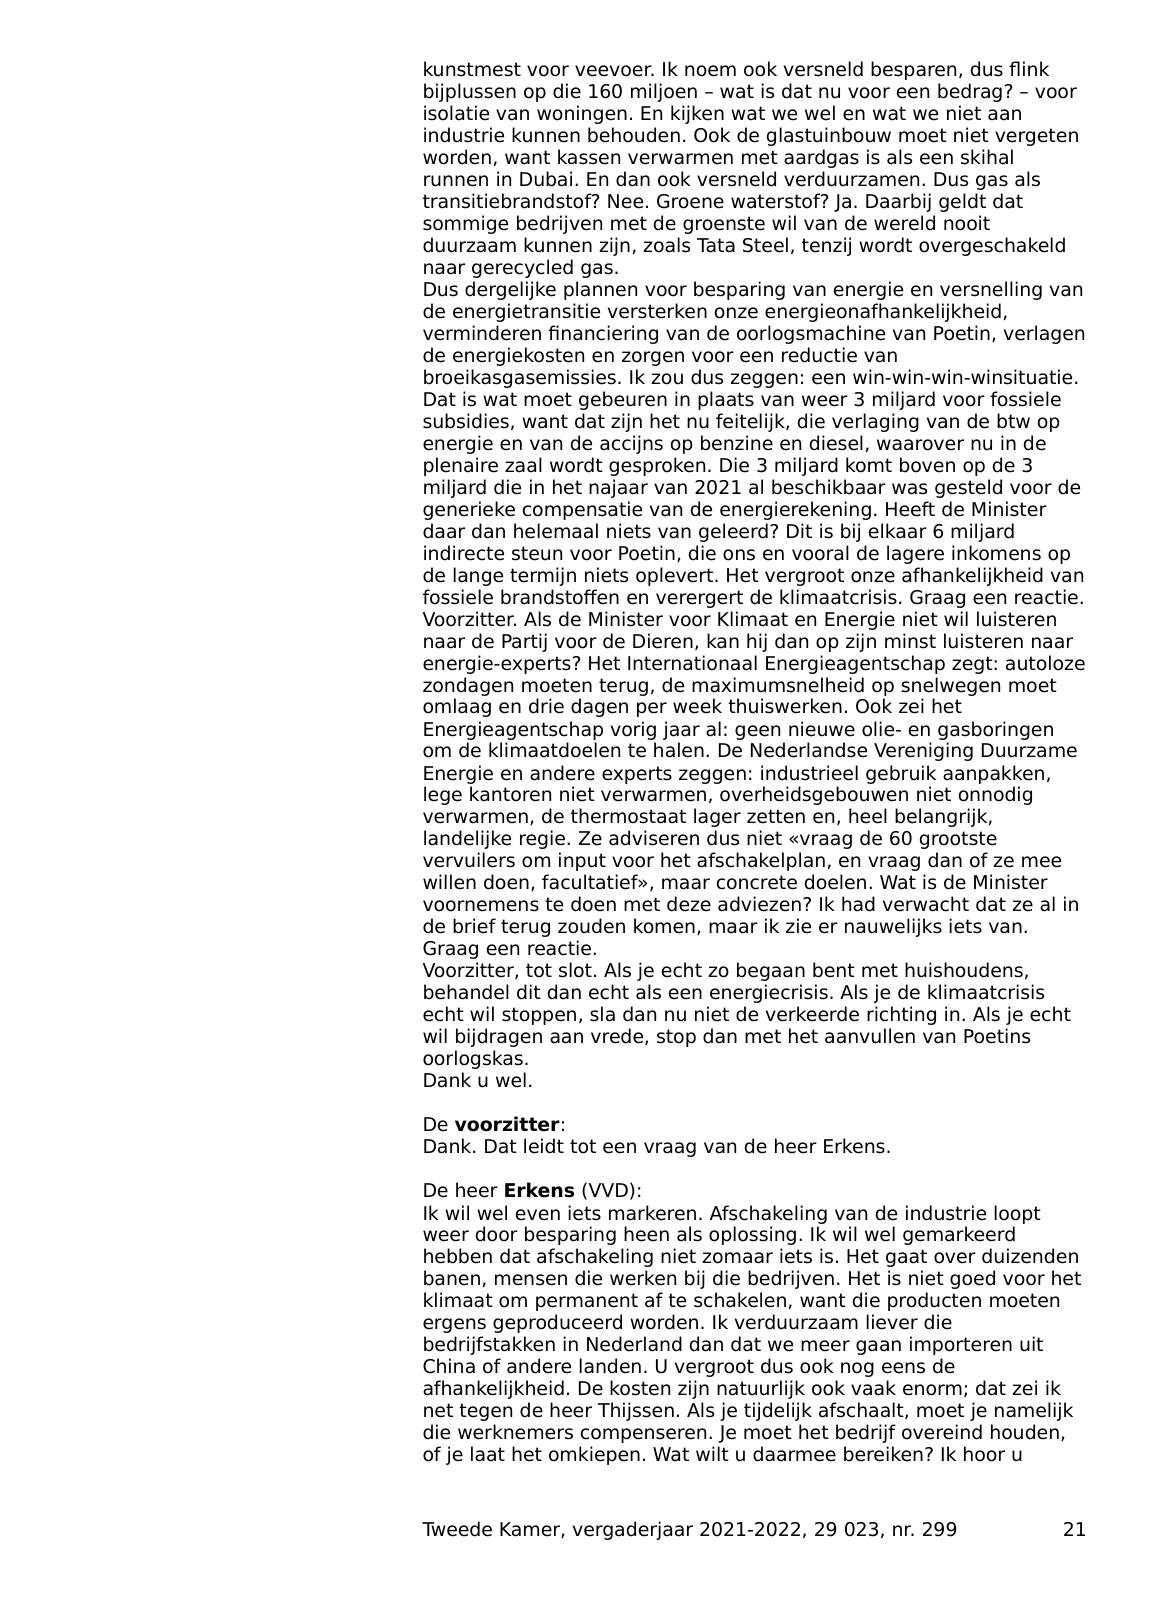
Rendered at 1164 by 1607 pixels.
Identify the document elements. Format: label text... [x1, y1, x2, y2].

text kunstmest voor veevoer. Ik noem ook versneld besparen, dus flink bijplussen op die 160 miljoen – wat is dat nu voor een bedrag? – voor isolatie van woningen. En kijken wat we wel en wat we niet aan industrie kunnen behouden. Ook de glastuinbouw moet niet vergeten worden, want kassen verwarmen met aardgas is als een skihal runnen in Dubai. En dan ook versneld verduurzamen. Dus gas als transitiebrandstof? Nee. Groene waterstof? Ja. Daarbij geldt dat sommige bedrijven met de groenste wil van de wereld nooit duurzaam kunnen zijn, zoals Tata Steel, tenzij wordt overgeschakeld naar gerecycled gas. [422, 59, 1087, 279]
text Dank. Dat leidt tot een vraag van de heer Erkens. [422, 1136, 1087, 1158]
text Dus dergelijke plannen voor besparing van energie en versnelling van de energietransitie versterken onze energieonafhankelijkheid, verminderen financiering van de oorlogsmachine van Poetin, verlagen de energiekosten en zorgen voor een reductie van broeikasgasemissies. Ik zou dus zeggen: een win-win-win-winsituatie. Dat is wat moet gebeuren in plaats van weer 3 miljard voor fossiele subsidies, want dat zijn het nu feitelijk, die verlaging van de btw op energie en van de accijns op benzine en diesel, waarover nu in de plenaire zaal wordt gesproken. Die 3 miljard komt boven op de 3 miljard die in het najaar van 2021 al beschikbaar was gesteld voor de generieke compensatie van de energierekening. Heeft de Minister daar dan helemaal niets van geleerd? Dit is bij elkaar 6 miljard indirecte steun voor Poetin, die ons en vooral de lagere inkomens op de lange termijn niets oplevert. Het vergroot onze afhankelijkheid van fossiele brandstoffen en verergert de klimaatcrisis. Graag een reactie. [422, 279, 1087, 608]
text Voorzitter. Als de Minister voor Klimaat en Energie niet wil luisteren naar de Partij voor de Dieren, kan hij dan op zijn minst luisteren naar energie-experts? Het Internationaal Energieagentschap zegt: autoloze zondagen moeten terug, de maximumsnelheid op snelwegen moet omlaag en drie dagen per week thuiswerken. Ook zei het Energieagentschap vorig jaar al: geen nieuwe olie- en gasboringen om de klimaatdoelen te halen. De Nederlandse Vereniging Duurzame Energie en andere experts zeggen: industrieel gebruik aanpakken, lege kantoren niet verwarmen, overheidsgebouwen niet onnodig verwarmen, de thermostaat lager zetten en, heel belangrijk, landelijke regie. Ze adviseren dus niet «vraag de 60 grootste vervuilers om input voor het afschakelplan, en vraag dan of ze mee willen doen, facultatief», maar concrete doelen. Wat is de Minister voornemens te doen met deze adviezen? Ik had verwacht dat ze al in de brief terug zouden komen, maar ik zie er nauwelijks iets van. Graag een reactie. [422, 608, 1087, 960]
text Ik wil wel even iets markeren. Afschakeling van de industrie loopt weer door besparing heen als oplossing. Ik wil wel gemarkeerd hebben dat afschakeling niet zomaar iets is. Het gaat over duizenden banen, mensen die werken bij die bedrijven. Het is niet goed voor het klimaat om permanent af te schakelen, want die producten moeten ergens geproduceerd worden. Ik verduurzaam liever die bedrijfstakken in Nederland dan dat we meer gaan importeren uit China of andere landen. U vergroot dus ook nog eens de afhankelijkheid. De kosten zijn natuurlijk ook vaak enorm; dat zei ik net tegen de heer Thijssen. Als je tijdelijk afschaalt, moet je namelijk die werknemers compenseren. Je moet het bedrijf overeind houden, of je laat het omkiepen. Wat wilt u daarmee bereiken? Ik hoor u [422, 1202, 1087, 1466]
text Voorzitter, tot slot. Als je echt zo begaan bent met huishoudens, behandel dit dan echt als een energiecrisis. Als je de klimaatcrisis echt wil stoppen, sla dan nu niet de verkeerde richting in. Als je echt wil bijdragen aan vrede, stop dan met het aanvullen van Poetins oorlogskas. [422, 960, 1087, 1070]
text Dank u wel. [422, 1070, 1087, 1092]
text De voorzitter: [422, 1114, 1087, 1136]
text De heer Erkens (VVD): [422, 1180, 1087, 1202]
